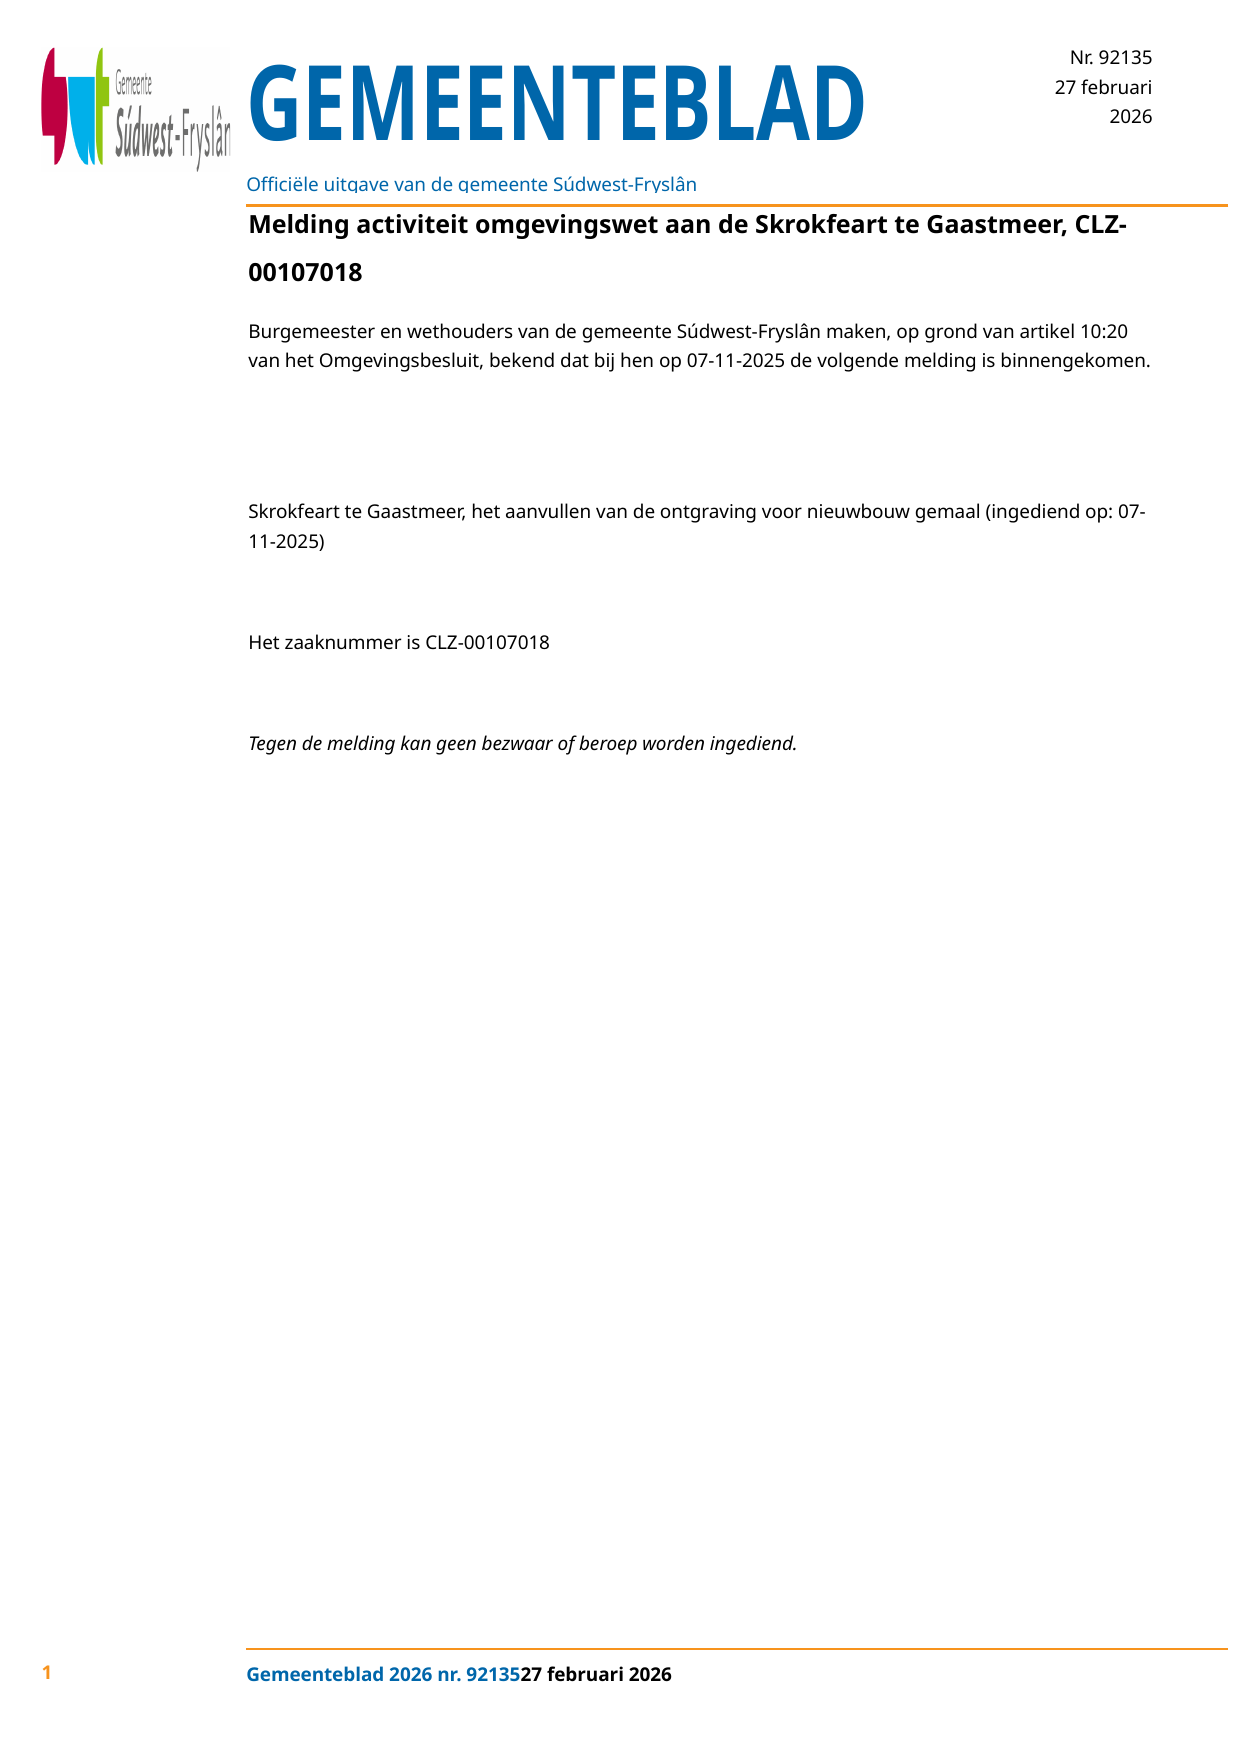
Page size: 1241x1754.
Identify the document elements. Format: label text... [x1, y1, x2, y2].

text Het zaaknummer is CLZ-00107018 [248, 629, 1152, 655]
picture [41, 47, 231, 172]
text Skrokfeart te Gaastmeer, het aanvullen van de ontgraving voor nieuwbouw gemaal (ingediend op: 07-11-2025) [248, 499, 1152, 554]
text Melding activiteit omgevingswet aan de Skrokfeart te Gaastmeer, CLZ-00107018 [248, 207, 1152, 288]
text Burgemeester en wethouders van de gemeente Súdwest-Fryslân maken, op grond van artikel 10:20 van het Omgevingsbesluit, bekend dat bij hen op 07-11-2025 de volgende melding is binnengekomen. [248, 318, 1152, 373]
text Tegen de melding kan geen bezwaar of beroep worden ingediend. [248, 730, 1152, 756]
